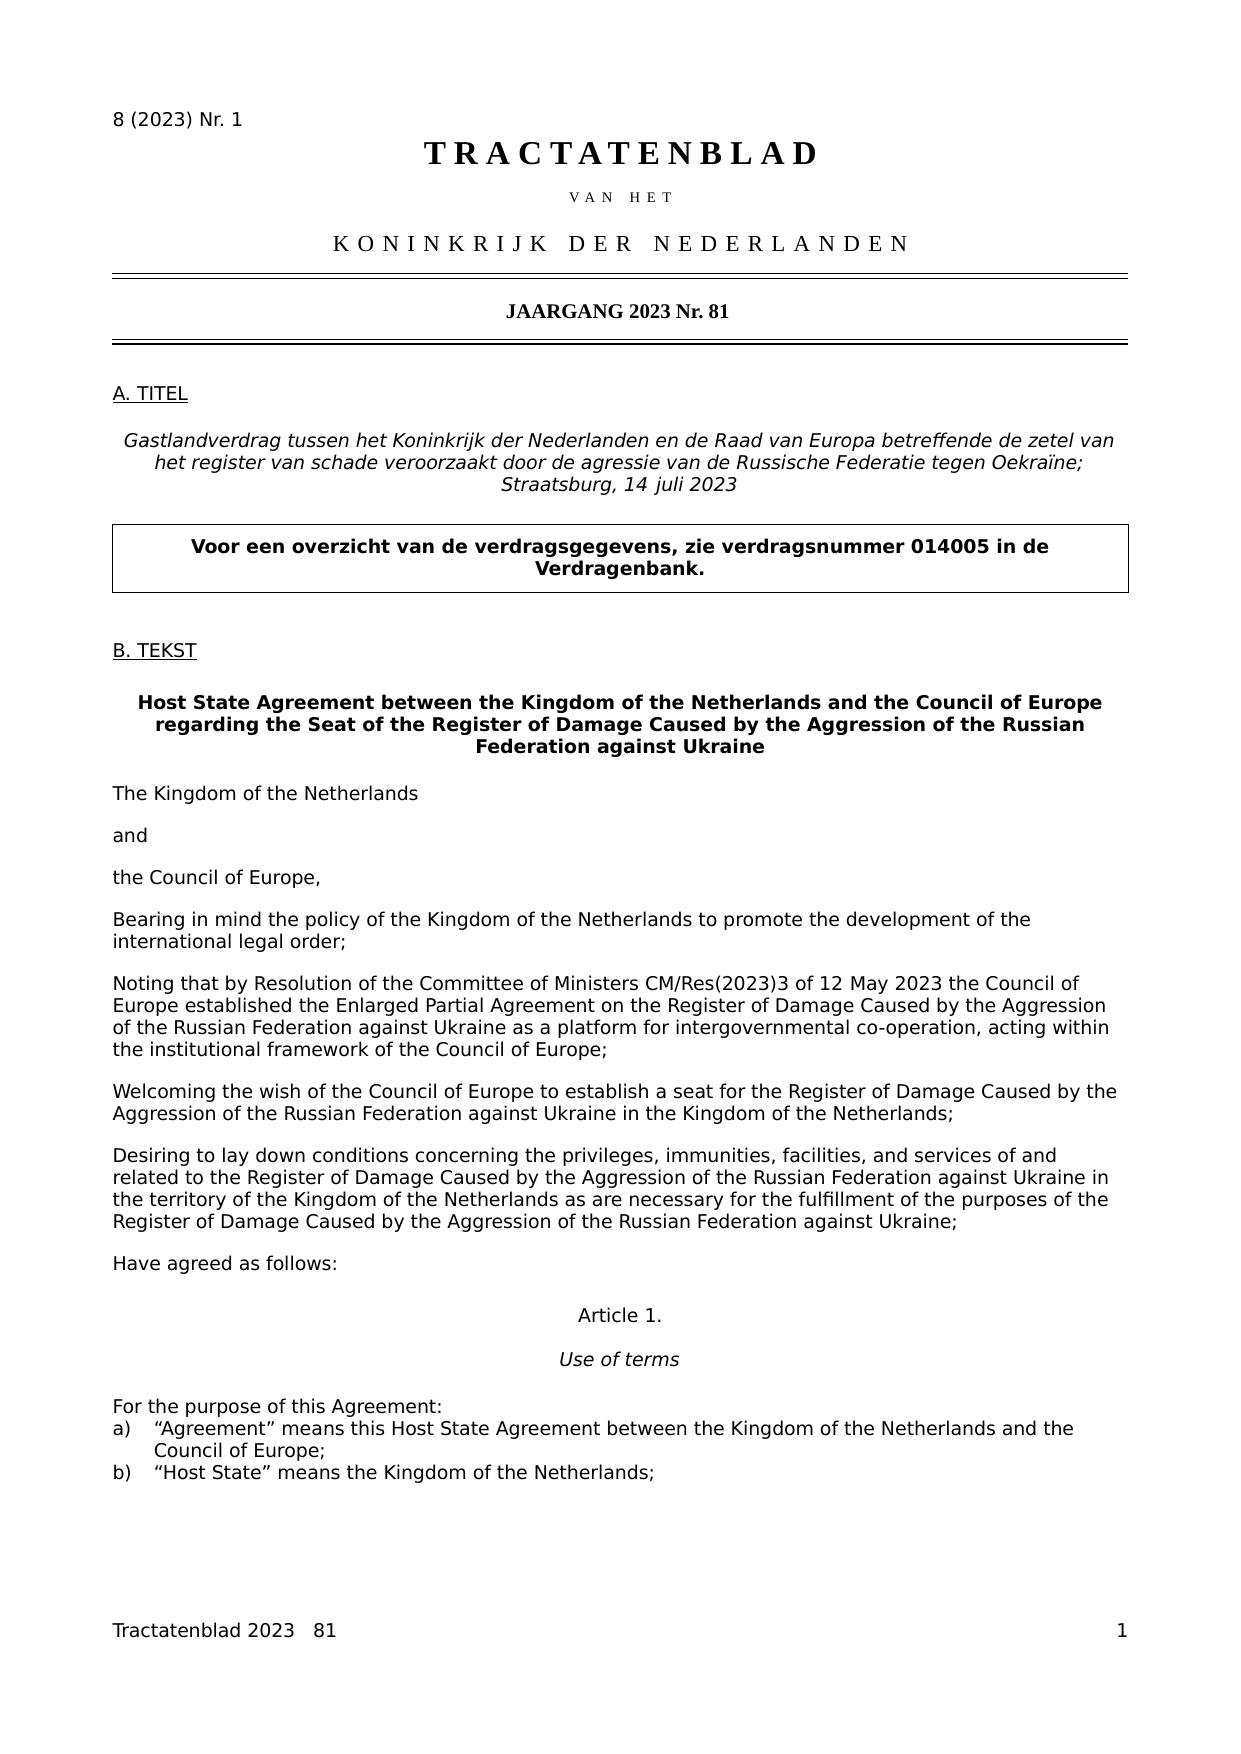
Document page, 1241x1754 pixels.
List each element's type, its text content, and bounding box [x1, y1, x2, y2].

text Noting that by Resolution of the Committee of Ministers CM/Res(2023)3 of 12 May 2023 the Council of Europe established the Enlarged Partial Agreement on the Register of Damage Caused by the Aggression of the Russian Federation against Ukraine as a platform for intergovernmental co-operation, acting within the institutional framework of the Council of Europe; [112, 973, 1128, 1061]
subtitle Host State Agreement between the Kingdom of the Netherlands and the Council of Europe regarding the Seat of the Register of Damage Caused by the Aggression of the Russian Federation against Ukraine [112, 692, 1128, 758]
text The Kingdom of the Netherlands [112, 783, 1128, 805]
text Desiring to lay down conditions concerning the privileges, immunities, facilities, and services of and related to the Register of Damage Caused by the Aggression of the Russian Federation against Ukraine in the territory of the Kingdom of the Netherlands as are necessary for the fulfillment of the purposes of the Register of Damage Caused by the Aggression of the Russian Federation against Ukraine; [112, 1145, 1128, 1233]
subtitle Article 1. Use of terms [112, 1305, 1128, 1371]
text VAN HET [112, 189, 1128, 206]
text b) “Host State” means the Kingdom of the Netherlands; [112, 1462, 1128, 1483]
text JAARGANG 2023 Nr. 81 [112, 299, 1128, 323]
text a) “Agreement” means this Host State Agreement between the Kingdom of the Netherlands and the Council of Europe; [112, 1418, 1128, 1462]
text For the purpose of this Agreement: [112, 1396, 1128, 1418]
text TRACTATENBLAD [112, 133, 1128, 172]
text the Council of Europe, [112, 867, 1128, 889]
text 8 (2023) Nr. 1 [112, 109, 1128, 131]
text Welcoming the wish of the Council of Europe to establish a seat for the Register of Damage Caused by the Aggression of the Russian Federation against Ukraine in the Kingdom of the Netherlands; [112, 1081, 1128, 1125]
text KONINKRIJK DER NEDERLANDEN [112, 229, 1128, 256]
subtitle A. TITEL [112, 383, 1128, 405]
text Bearing in mind the policy of the Kingdom of the Netherlands to promote the development of the international legal order; [112, 909, 1128, 953]
text and [112, 825, 1128, 847]
text Have agreed as follows: [112, 1253, 1128, 1275]
text Gastlandverdrag tussen het Koninkrijk der Nederlanden en de Raad van Europa betreffende de zetel van het register van schade veroorzaakt door de agressie van de Russische Federatie tegen Oekraïne; [112, 430, 1128, 474]
text Straatsburg, 14 juli 2023 [112, 474, 1128, 496]
subtitle B. TEKST [112, 640, 1128, 662]
